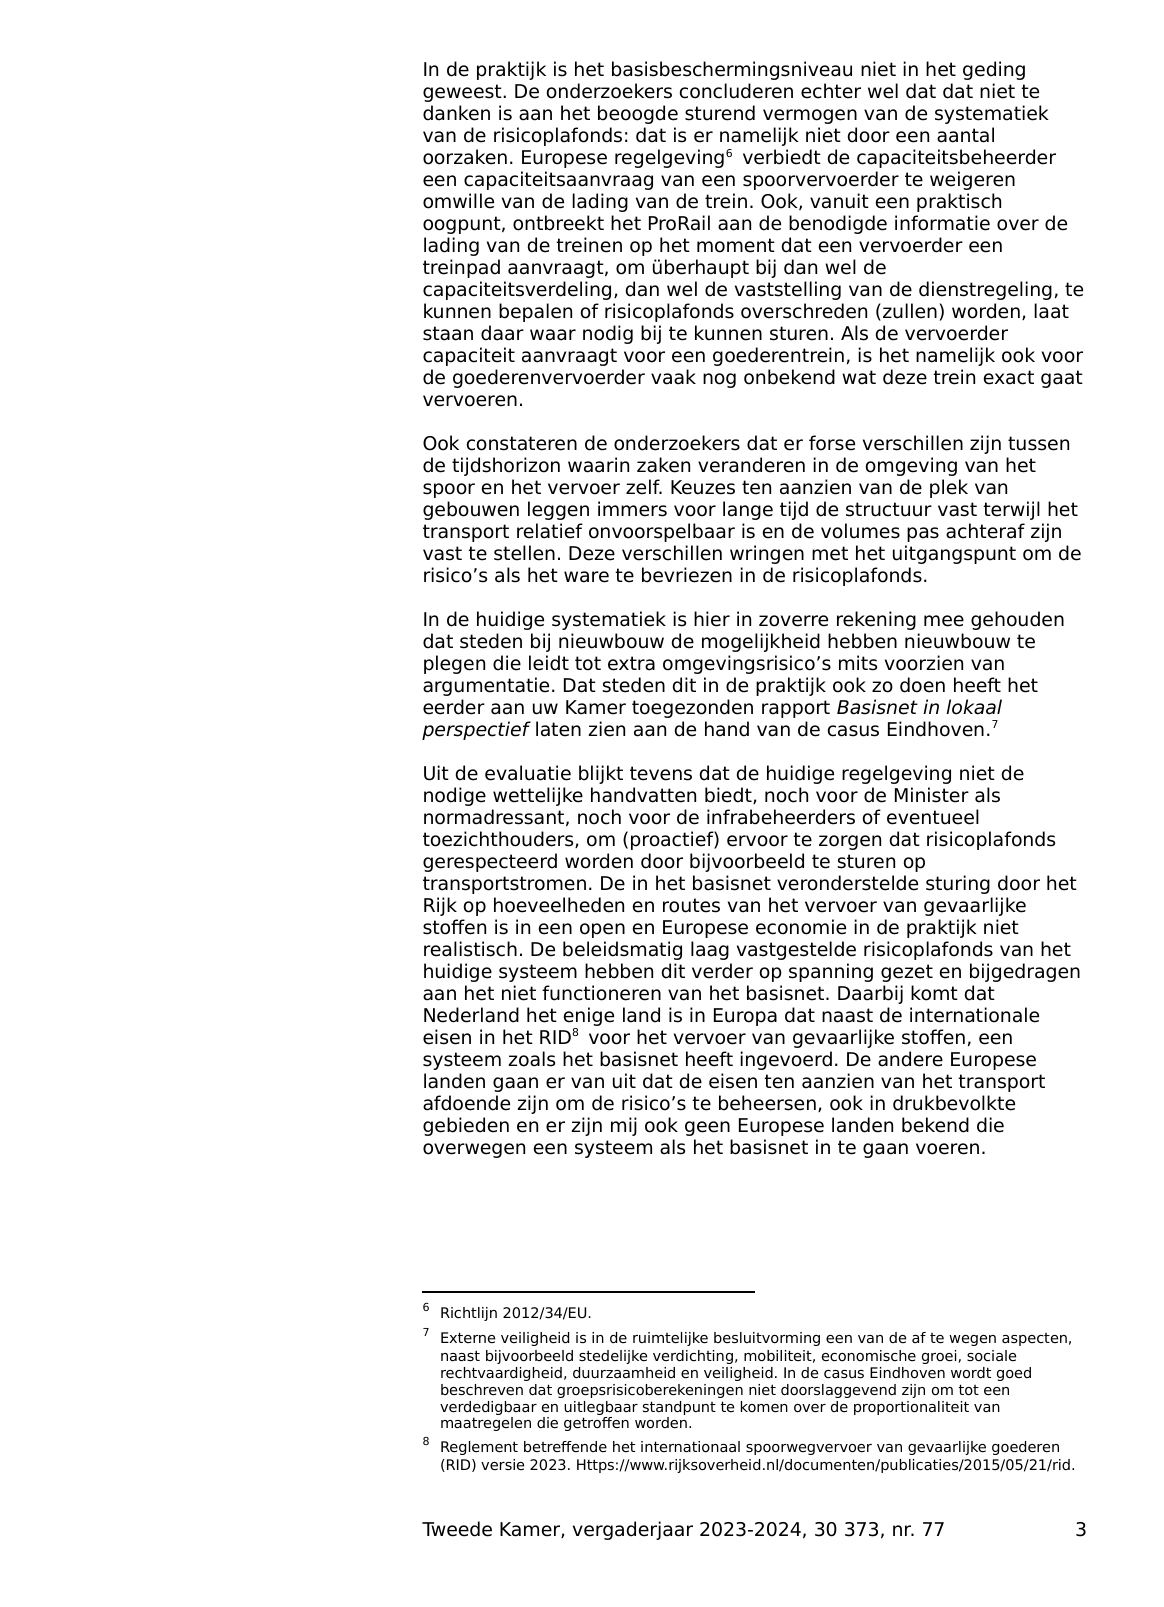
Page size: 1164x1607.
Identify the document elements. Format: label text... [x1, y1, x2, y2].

text Richtlijn 2012/34/EU. [422, 1301, 1087, 1323]
text Externe veiligheid is in de ruimtelijke besluitvorming een van de af te wegen aspecten, naast bijvoorbeeld stedelijke verdichting, mobiliteit, economische groei, sociale rechtvaardigheid, duurzaamheid en veiligheid. In de casus Eindhoven wordt goed beschreven dat groepsrisicoberekeningen niet doorslaggevend zijn om tot een verdedigbaar en uitlegbaar standpunt te komen over de proportionaliteit van maatregelen die getroffen worden. [422, 1326, 1087, 1432]
text Ook constateren de onderzoekers dat er forse verschillen zijn tussen de tijdshorizon waarin zaken veranderen in de omgeving van het spoor en het vervoer zelf. Keuzes ten aanzien van de plek van gebouwen leggen immers voor lange tijd de structuur vast terwijl het transport relatief onvoorspelbaar is en de volumes pas achteraf zijn vast te stellen. Deze verschillen wringen met het uitgangspunt om de risico’s als het ware te bevriezen in de risicoplafonds. [422, 433, 1087, 587]
text In de huidige systematiek is hier in zoverre rekening mee gehouden dat steden bij nieuwbouw de mogelijkheid hebben nieuwbouw te plegen die leidt tot extra omgevingsrisico’s mits voorzien van argumentatie. Dat steden dit in de praktijk ook zo doen heeft het eerder aan uw Kamer toegezonden rapport Basisnet in lokaal perspectief laten zien aan de hand van de casus Eindhoven. [422, 609, 1087, 741]
text Uit de evaluatie blijkt tevens dat de huidige regelgeving niet de nodige wettelijke handvatten biedt, noch voor de Minister als normadressant, noch voor de infrabeheerders of eventueel toezichthouders, om (proactief) ervoor te zorgen dat risicoplafonds gerespecteerd worden door bijvoorbeeld te sturen op transportstromen. De in het basisnet veronderstelde sturing door het Rijk op hoeveelheden en routes van het vervoer van gevaarlijke stoffen is in een open en Europese economie in de praktijk niet realistisch. De beleidsmatig laag vastgestelde risicoplafonds van het huidige systeem hebben dit verder op spanning gezet en bijgedragen aan het niet functioneren van het basisnet. Daarbij komt dat Nederland het enige land is in Europa dat naast de internationale eisen in het RID voor het vervoer van gevaarlijke stoffen, een systeem zoals het basisnet heeft ingevoerd. De andere Europese landen gaan er van uit dat de eisen ten aanzien van het transport afdoende zijn om de risico’s te beheersen, ook in drukbevolkte gebieden en er zijn mij ook geen Europese landen bekend die overwegen een systeem als het basisnet in te gaan voeren. [422, 763, 1087, 1159]
text Reglement betreffende het internationaal spoorwegvervoer van gevaarlijke goederen (RID) versie 2023. Https://www.rijksoverheid.nl/documenten/publicaties/2015/05/21/rid. [422, 1435, 1087, 1474]
text In de praktijk is het basisbeschermingsniveau niet in het geding geweest. De onderzoekers concluderen echter wel dat dat niet te danken is aan het beoogde sturend vermogen van de systematiek van de risicoplafonds: dat is er namelijk niet door een aantal oorzaken. Europese regelgeving verbiedt de capaciteitsbeheerder een capaciteitsaanvraag van een spoorvervoerder te weigeren omwille van de lading van de trein. Ook, vanuit een praktisch oogpunt, ontbreekt het ProRail aan de benodigde informatie over de lading van de treinen op het moment dat een vervoerder een treinpad aanvraagt, om überhaupt bij dan wel de capaciteitsverdeling, dan wel de vaststelling van de dienstregeling, te kunnen bepalen of risicoplafonds overschreden (zullen) worden, laat staan daar waar nodig bij te kunnen sturen. Als de vervoerder capaciteit aanvraagt voor een goederentrein, is het namelijk ook voor de goederenvervoerder vaak nog onbekend wat deze trein exact gaat vervoeren. [422, 59, 1087, 411]
